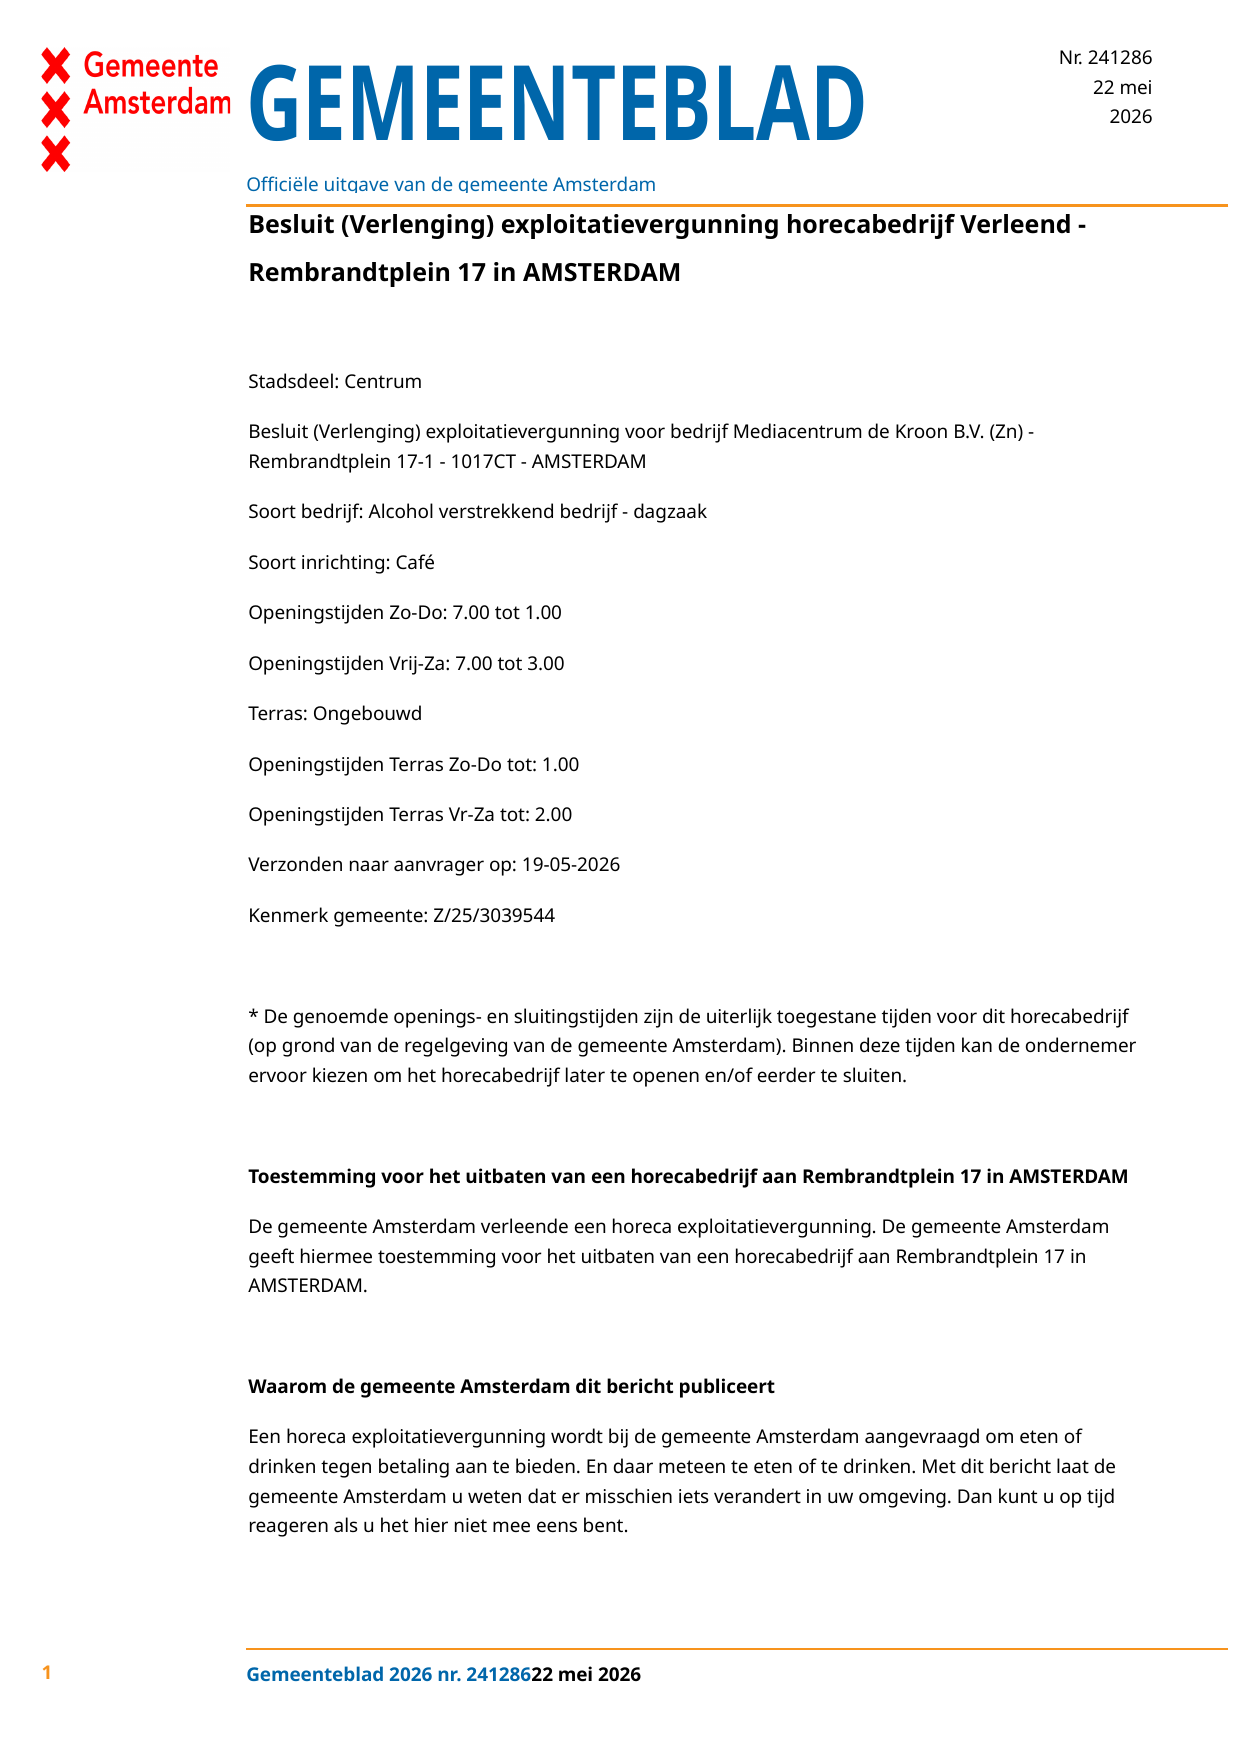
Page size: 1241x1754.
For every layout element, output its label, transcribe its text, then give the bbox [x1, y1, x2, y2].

text Besluit (Verlenging) exploitatievergunning horecabedrijf Verleend - Rembrandtplein 17 in AMSTERDAM [248, 207, 1152, 288]
text Toestemming voor het uitbaten van een horecabedrijf aan Rembrandtplein 17 in AMSTERDAM [248, 1163, 1152, 1189]
picture [41, 47, 231, 172]
text Terras: Ongebouwd [248, 700, 1152, 726]
text Verzonden naar aanvrager op: 19-05-2026 [248, 852, 1152, 877]
text Soort bedrijf: Alcohol verstrekkend bedrijf - dagzaak [248, 499, 1152, 524]
text De gemeente Amsterdam verleende een horeca exploitatievergunning. De gemeente Amsterdam geeft hiermee toestemming voor het uitbaten van een horecabedrijf aan Rembrandtplein 17 in AMSTERDAM. [248, 1213, 1152, 1298]
text Een horeca exploitatievergunning wordt bij de gemeente Amsterdam aangevraagd om eten of drinken tegen betaling aan te bieden. En daar meteen te eten of te drinken. Met dit bericht laat de gemeente Amsterdam u weten dat er misschien iets verandert in uw omgeving. Dan kunt u op tijd reageren als u het hier niet mee eens bent. [248, 1424, 1152, 1538]
text Stadsdeel: Centrum [248, 368, 1152, 394]
text Openingstijden Terras Zo-Do tot: 1.00 [248, 751, 1152, 777]
text Openingstijden Terras Vr-Za tot: 2.00 [248, 801, 1152, 827]
text Besluit (Verlenging) exploitatievergunning voor bedrijf Mediacentrum de Kroon B.V. (Zn) - Rembrandtplein 17-1 - 1017CT - AMSTERDAM [248, 419, 1152, 474]
text Soort inrichting: Café [248, 549, 1152, 575]
text * De genoemde openings- en sluitingstijden zijn de uiterlijk toegestane tijden voor dit horecabedrijf (op grond van de regelgeving van de gemeente Amsterdam). Binnen deze tijden kan de ondernemer ervoor kiezen om het horecabedrijf later te openen en/of eerder te sluiten. [248, 1003, 1152, 1088]
text Openingstijden Zo-Do: 7.00 tot 1.00 [248, 599, 1152, 625]
text Waarom de gemeente Amsterdam dit bericht publiceert [248, 1373, 1152, 1399]
text Kenmerk gemeente: Z/25/3039544 [248, 902, 1152, 928]
text Openingstijden Vrij-Za: 7.00 tot 3.00 [248, 650, 1152, 676]
